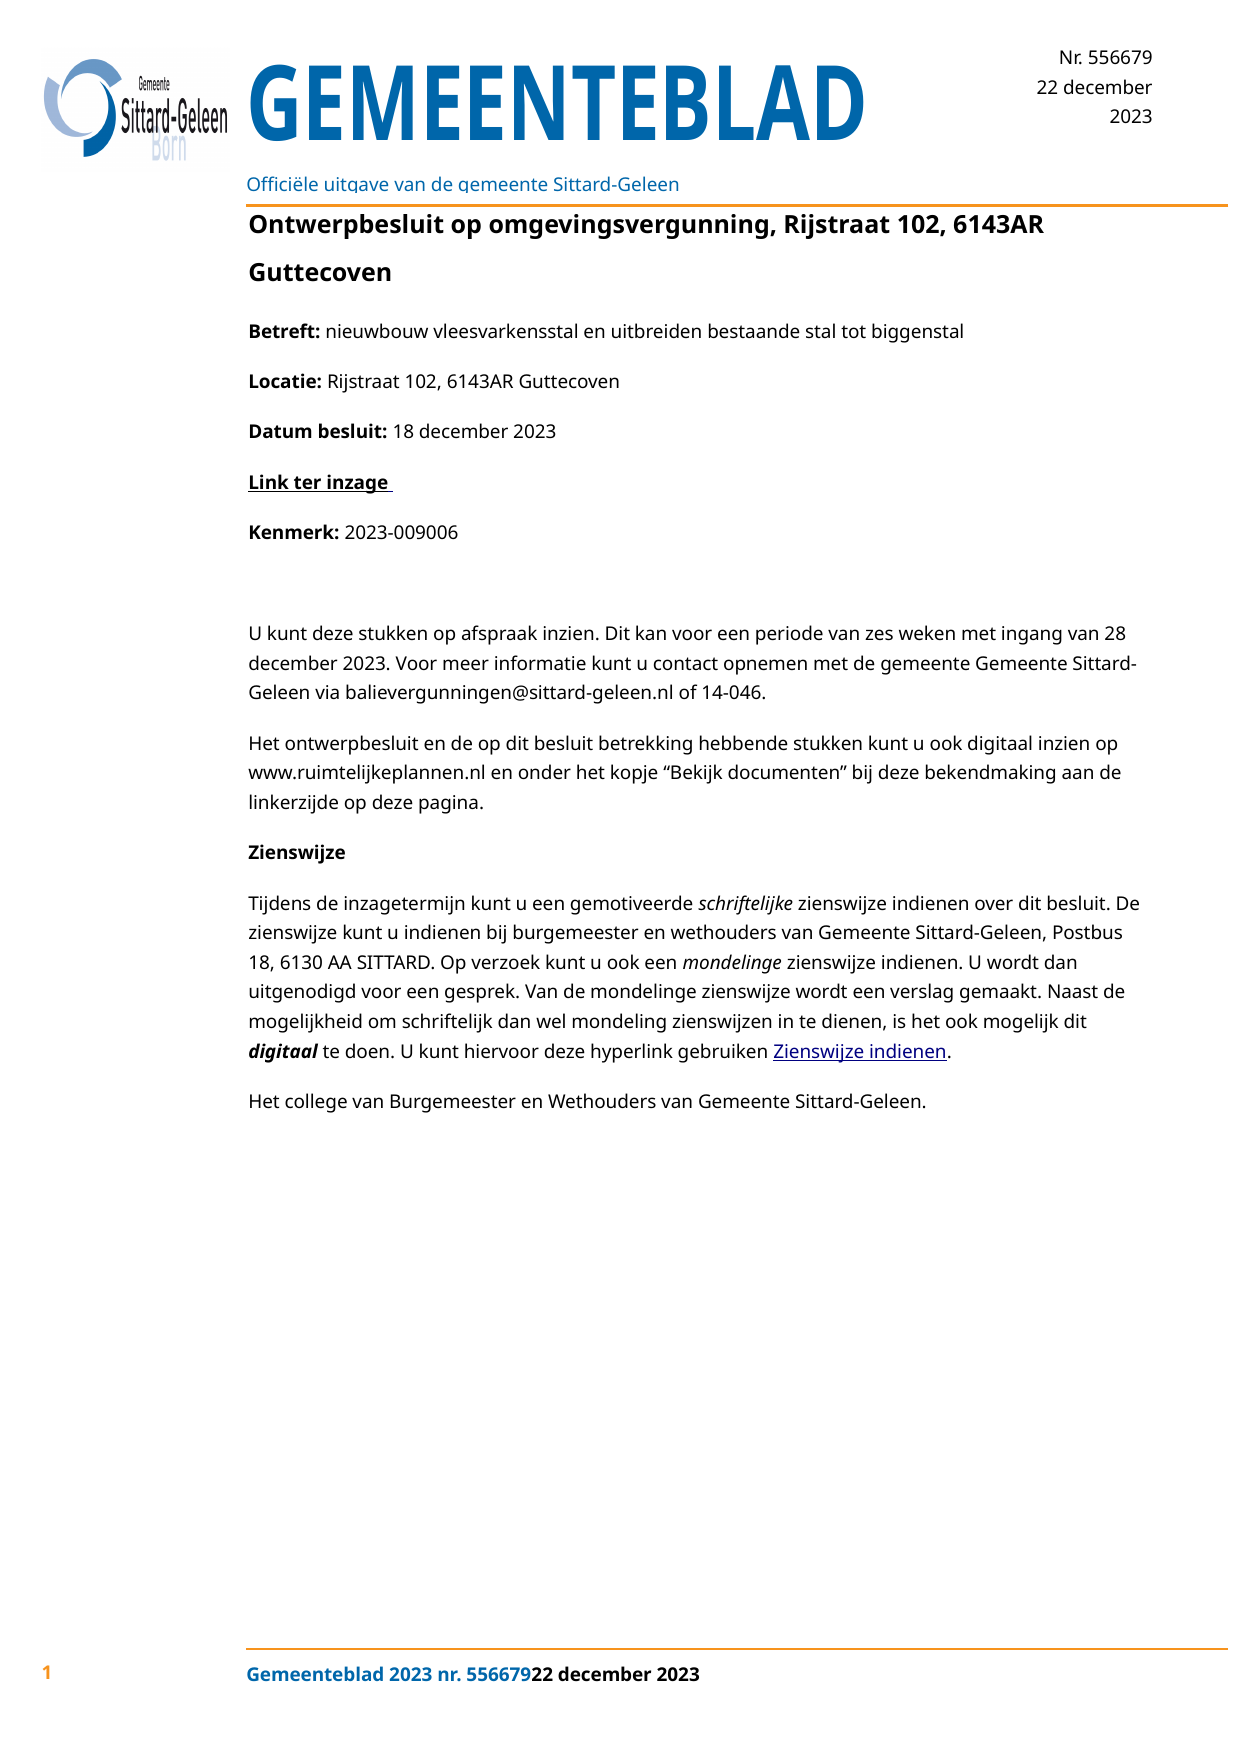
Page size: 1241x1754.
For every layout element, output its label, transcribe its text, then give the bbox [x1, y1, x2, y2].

text Zienswijze [248, 839, 1152, 865]
text Locatie: Rijstraat 102, 6143AR Guttecoven [248, 368, 1152, 394]
text Ontwerpbesluit op omgevingsvergunning, Rijstraat 102, 6143AR Guttecoven [248, 207, 1152, 288]
text Link ter inzage [248, 469, 1152, 495]
picture [41, 47, 231, 172]
text Betreft: nieuwbouw vleesvarkensstal en uitbreiden bestaande stal tot biggenstal [248, 318, 1152, 344]
text Het college van Burgemeester en Wethouders van Gemeente Sittard-Geleen. [248, 1088, 1152, 1114]
text Tijdens de inzagetermijn kunt u een gemotiveerde schriftelijke zienswijze indienen over dit besluit. De zienswijze kunt u indienen bij burgemeester en wethouders van Gemeente Sittard-Geleen, Postbus 18, 6130 AA SITTARD. Op verzoek kunt u ook een mondelinge zienswijze indienen. U wordt dan uitgenodigd voor een gesprek. Van de mondelinge zienswijze wordt een verslag gemaakt. Naast de mogelijkheid om schriftelijk dan wel mondeling zienswijzen in te dienen, is het ook mogelijk dit digitaal te doen. U kunt hiervoor deze hyperlink gebruiken Zienswijze indienen. [248, 890, 1152, 1064]
text Het ontwerpbesluit en de op dit besluit betrekking hebbende stukken kunt u ook digitaal inzien op www.ruimtelijkeplannen.nl en onder het kopje “Bekijk documenten” bij deze bekendmaking aan de linkerzijde op deze pagina. [248, 730, 1152, 815]
text U kunt deze stukken op afspraak inzien. Dit kan voor een periode van zes weken met ingang van 28 december 2023. Voor meer informatie kunt u contact opnemen met de gemeente Gemeente Sittard-Geleen via balievergunningen@sittard-geleen.nl of 14-046. [248, 620, 1152, 705]
text Datum besluit: 18 december 2023 [248, 419, 1152, 444]
text Kenmerk: 2023-009006 [248, 519, 1152, 545]
